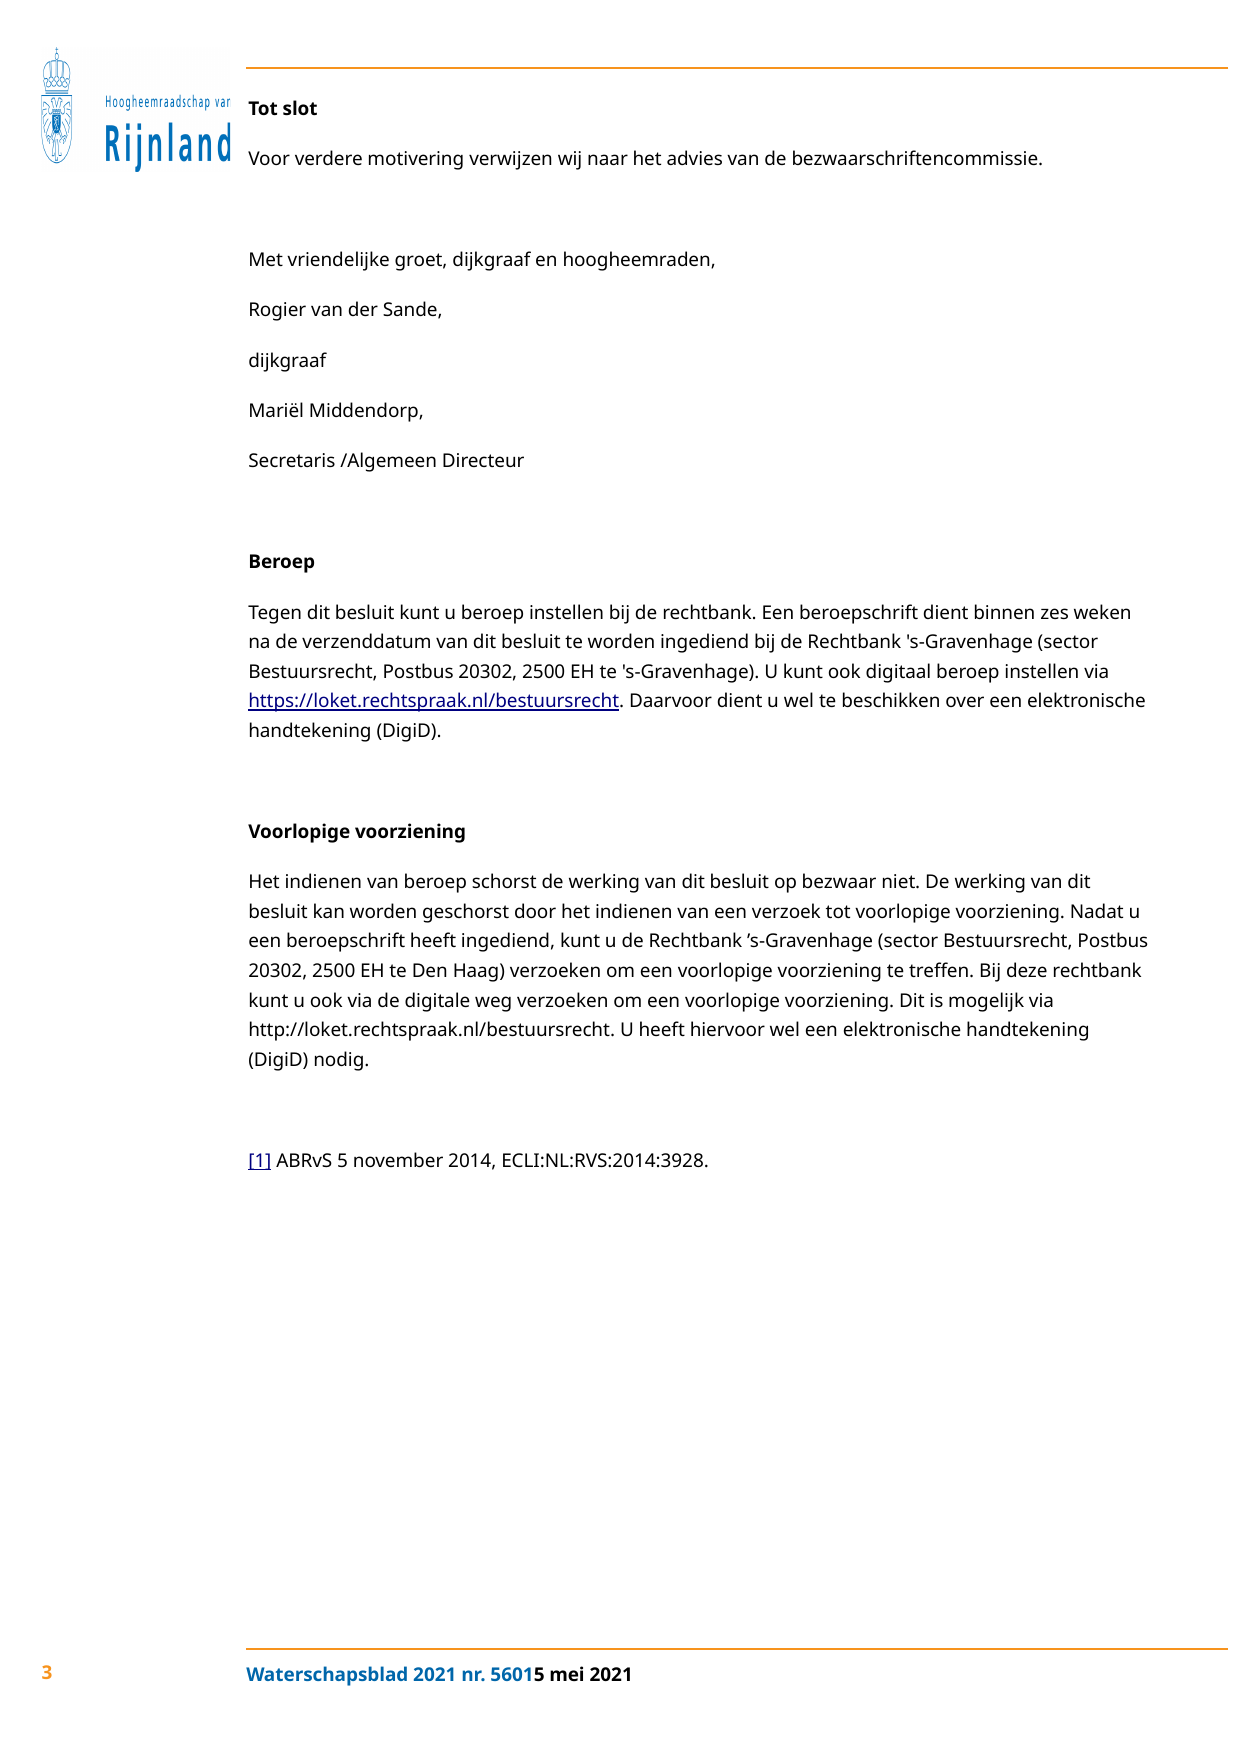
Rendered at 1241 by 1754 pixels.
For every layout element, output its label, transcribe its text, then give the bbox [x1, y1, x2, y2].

text Tegen dit besluit kunt u beroep instellen bij de rechtbank. Een beroepschrift dient binnen zes weken na de verzenddatum van dit besluit te worden ingediend bij de Rechtbank 's-Gravenhage (sector Bestuursrecht, Postbus 20302, 2500 EH te 's-Gravenhage). U kunt ook digitaal beroep instellen via https://loket.rechtspraak.nl/bestuursrecht. Daarvoor dient u wel te beschikken over een elektronische handtekening (DigiD). [248, 599, 1152, 743]
text Voorlopige voorziening [248, 818, 1152, 844]
text Mariël Middendorp, [248, 397, 1152, 423]
text Beroep [248, 548, 1152, 574]
text Het indienen van beroep schorst de werking van dit besluit op bezwaar niet. De werking van dit besluit kan worden geschorst door het indienen van een verzoek tot voorlopige voorziening. Nadat u een beroepschrift heeft ingediend, kunt u de Rechtbank ’s-Gravenhage (sector Bestuursrecht, Postbus 20302, 2500 EH te Den Haag) verzoeken om een voorlopige voorziening te treffen. Bij deze rechtbank kunt u ook via de digitale weg verzoeken om een voorlopige voorziening. Dit is mogelijk via http://loket.rechtspraak.nl/bestuursrecht. U heeft hiervoor wel een elektronische handtekening (DigiD) nodig. [248, 868, 1152, 1072]
picture [41, 47, 231, 172]
text Rogier van der Sande, [248, 296, 1152, 322]
text Secretaris /Algemeen Directeur [248, 448, 1152, 473]
text [1] ABRvS 5 november 2014, ECLI:NL:RVS:2014:3928. [248, 1147, 1152, 1173]
text dijkgraaf [248, 347, 1152, 373]
text Met vriendelijke groet, dijkgraaf en hoogheemraden, [248, 246, 1152, 272]
text Voor verdere motivering verwijzen wij naar het advies van de bezwaarschriftencommissie. [248, 145, 1152, 171]
text Tot slot [248, 95, 1152, 121]
